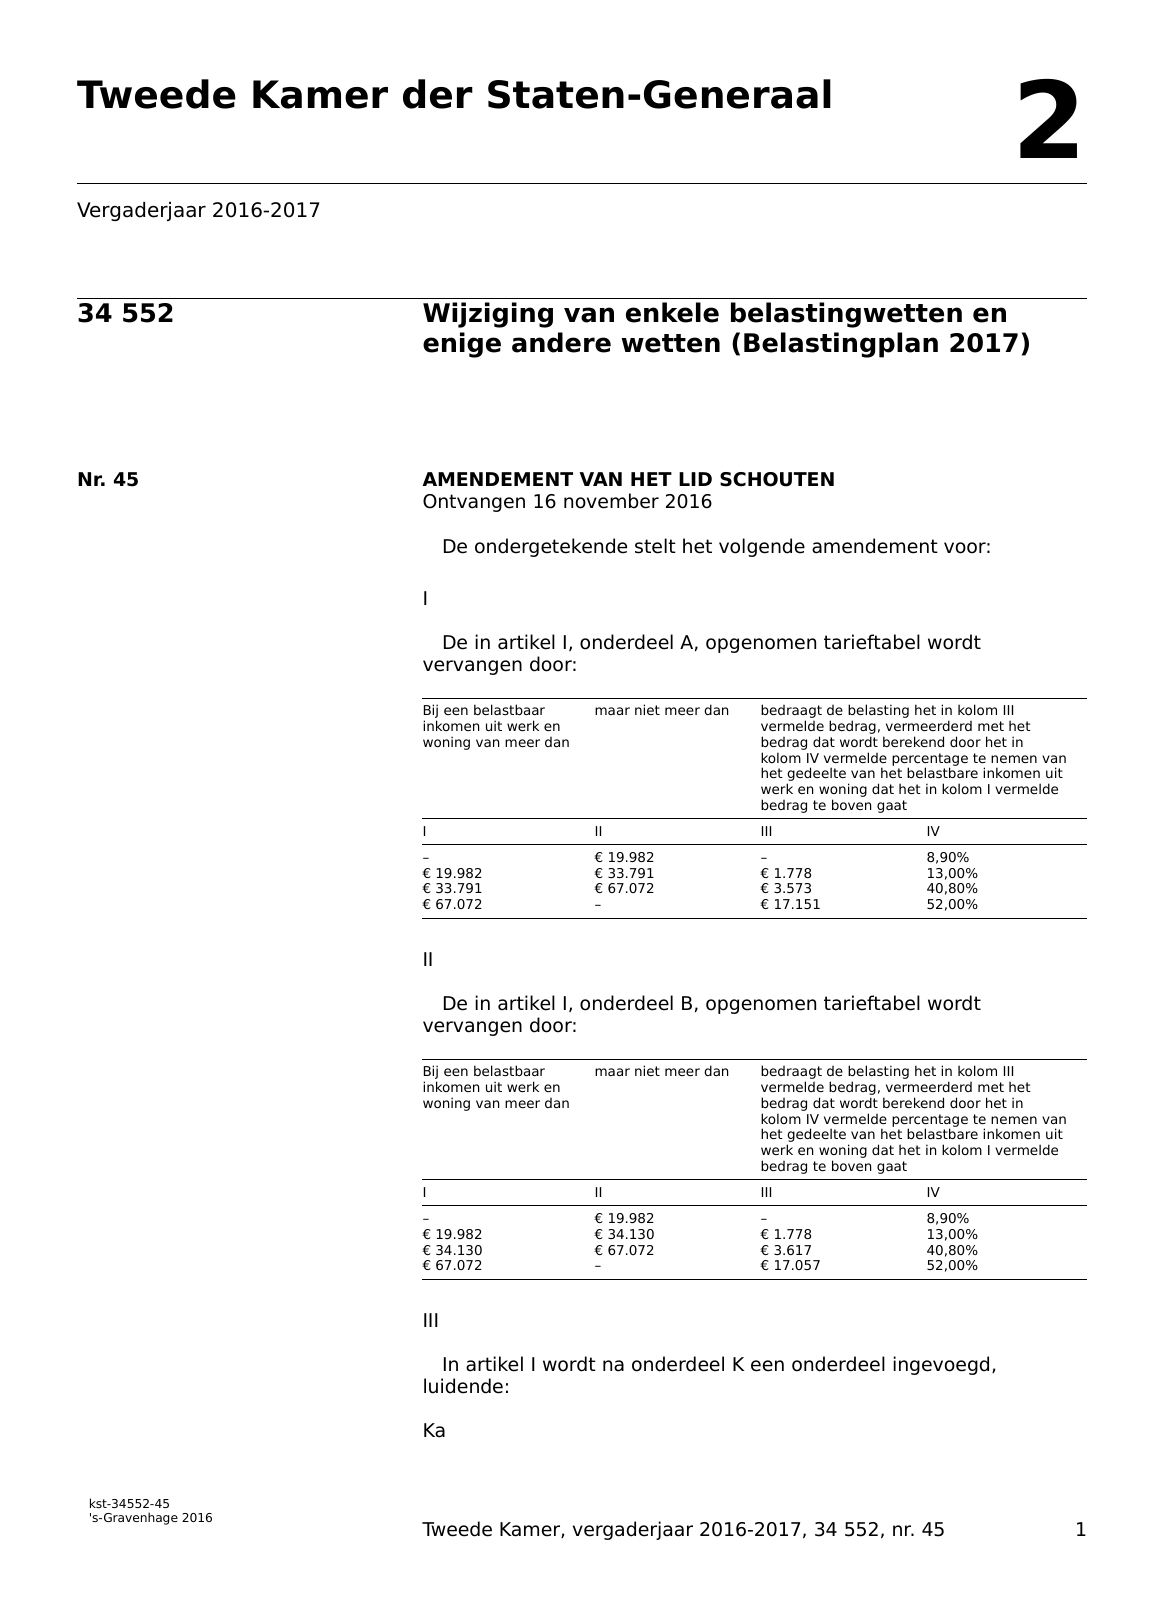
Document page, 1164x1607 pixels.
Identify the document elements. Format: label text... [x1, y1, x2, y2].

table_cell III [754, 819, 921, 844]
table_cell € 3.573 [754, 881, 921, 897]
table_header Bij een belastbaar inkomen uit werk en woning van meer dan [422, 699, 588, 818]
table_cell Vergaderjaar 2016-2017 [77, 184, 1087, 298]
table_cell € 19.982 [422, 866, 588, 881]
table_cell 40,80% [921, 1243, 1087, 1258]
table_header bedraagt de belasting het in kolom III vermelde bedrag, vermeerderd met het bedrag dat wordt berekend door het in kolom IV vermelde percentage te nemen van het gedeelte van het belastbare inkomen uit werk en woning dat het in kolom I vermelde bedrag te boven gaat [754, 1060, 1087, 1179]
table_cell I [422, 1180, 588, 1205]
table_cell 8,90% [921, 845, 1087, 866]
table_cell € 33.791 [422, 881, 588, 897]
table_cell € 33.791 [588, 866, 754, 881]
subtitle II [422, 948, 1087, 971]
table_cell – [754, 845, 921, 866]
text Ka [422, 1420, 1087, 1442]
table_cell 40,80% [921, 881, 1087, 897]
table_cell – [422, 845, 588, 866]
table_cell II [588, 819, 754, 844]
table_cell € 67.072 [422, 897, 588, 917]
table_cell – [754, 1206, 921, 1227]
table_cell 8,90% [921, 1206, 1087, 1227]
table_cell € 19.982 [588, 845, 754, 866]
table_cell € 1.778 [754, 1227, 921, 1242]
table_cell 13,00% [921, 866, 1087, 881]
table_cell IV [921, 819, 1087, 844]
subtitle Nr. 45 AMENDEMENT VAN HET LID SCHOUTEN [77, 469, 1087, 491]
subtitle III [422, 1309, 1087, 1332]
table_cell € 3.617 [754, 1243, 921, 1258]
table_cell 52,00% [921, 897, 1087, 917]
table_header maar niet meer dan [588, 1060, 754, 1179]
table_cell € 17.151 [754, 897, 921, 917]
table_cell € 34.130 [588, 1227, 754, 1242]
table_cell € 1.778 [754, 866, 921, 881]
table_cell € 67.072 [422, 1258, 588, 1278]
table_cell – [422, 1206, 588, 1227]
table_cell € 17.057 [754, 1258, 921, 1278]
table_cell € 19.982 [422, 1227, 588, 1242]
table_header Tweede Kamer der Staten-Generaal [77, 59, 886, 183]
table_cell – [588, 1258, 754, 1278]
table_header maar niet meer dan [588, 699, 754, 818]
text 's-Gravenhage 2016 [88, 1511, 323, 1525]
table_header bedraagt de belasting het in kolom III vermelde bedrag, vermeerderd met het bedrag dat wordt berekend door het in kolom IV vermelde percentage te nemen van het gedeelte van het belastbare inkomen uit werk en woning dat het in kolom I vermelde bedrag te boven gaat [754, 699, 1087, 818]
text kst-34552-45 [88, 1497, 323, 1511]
text Ontvangen 16 november 2016 [422, 491, 1087, 513]
table_cell € 67.072 [588, 881, 754, 897]
table_cell € 34.130 [422, 1243, 588, 1258]
table_cell € 67.072 [588, 1243, 754, 1258]
subtitle 34 552 Wijziging van enkele belastingwetten en enige andere wetten (Belastingplan 2017) [77, 299, 1087, 358]
table_cell 52,00% [921, 1258, 1087, 1278]
table_cell – [588, 897, 754, 917]
table_cell IV [921, 1180, 1087, 1205]
subtitle I [422, 587, 1087, 609]
table_cell I [422, 819, 588, 844]
text In artikel I wordt na onderdeel K een onderdeel ingevoegd, luidende: [422, 1354, 1087, 1398]
table_cell 13,00% [921, 1227, 1087, 1242]
table_cell € 19.982 [588, 1206, 754, 1227]
table_header 2 [886, 59, 1087, 183]
table_header Bij een belastbaar inkomen uit werk en woning van meer dan [422, 1060, 588, 1179]
text De in artikel I, onderdeel B, opgenomen tarieftabel wordt vervangen door: [422, 993, 1087, 1037]
table_cell III [754, 1180, 921, 1205]
table_cell II [588, 1180, 754, 1205]
text De ondergetekende stelt het volgende amendement voor: [422, 536, 1087, 557]
text De in artikel I, onderdeel A, opgenomen tarieftabel wordt vervangen door: [422, 632, 1087, 676]
